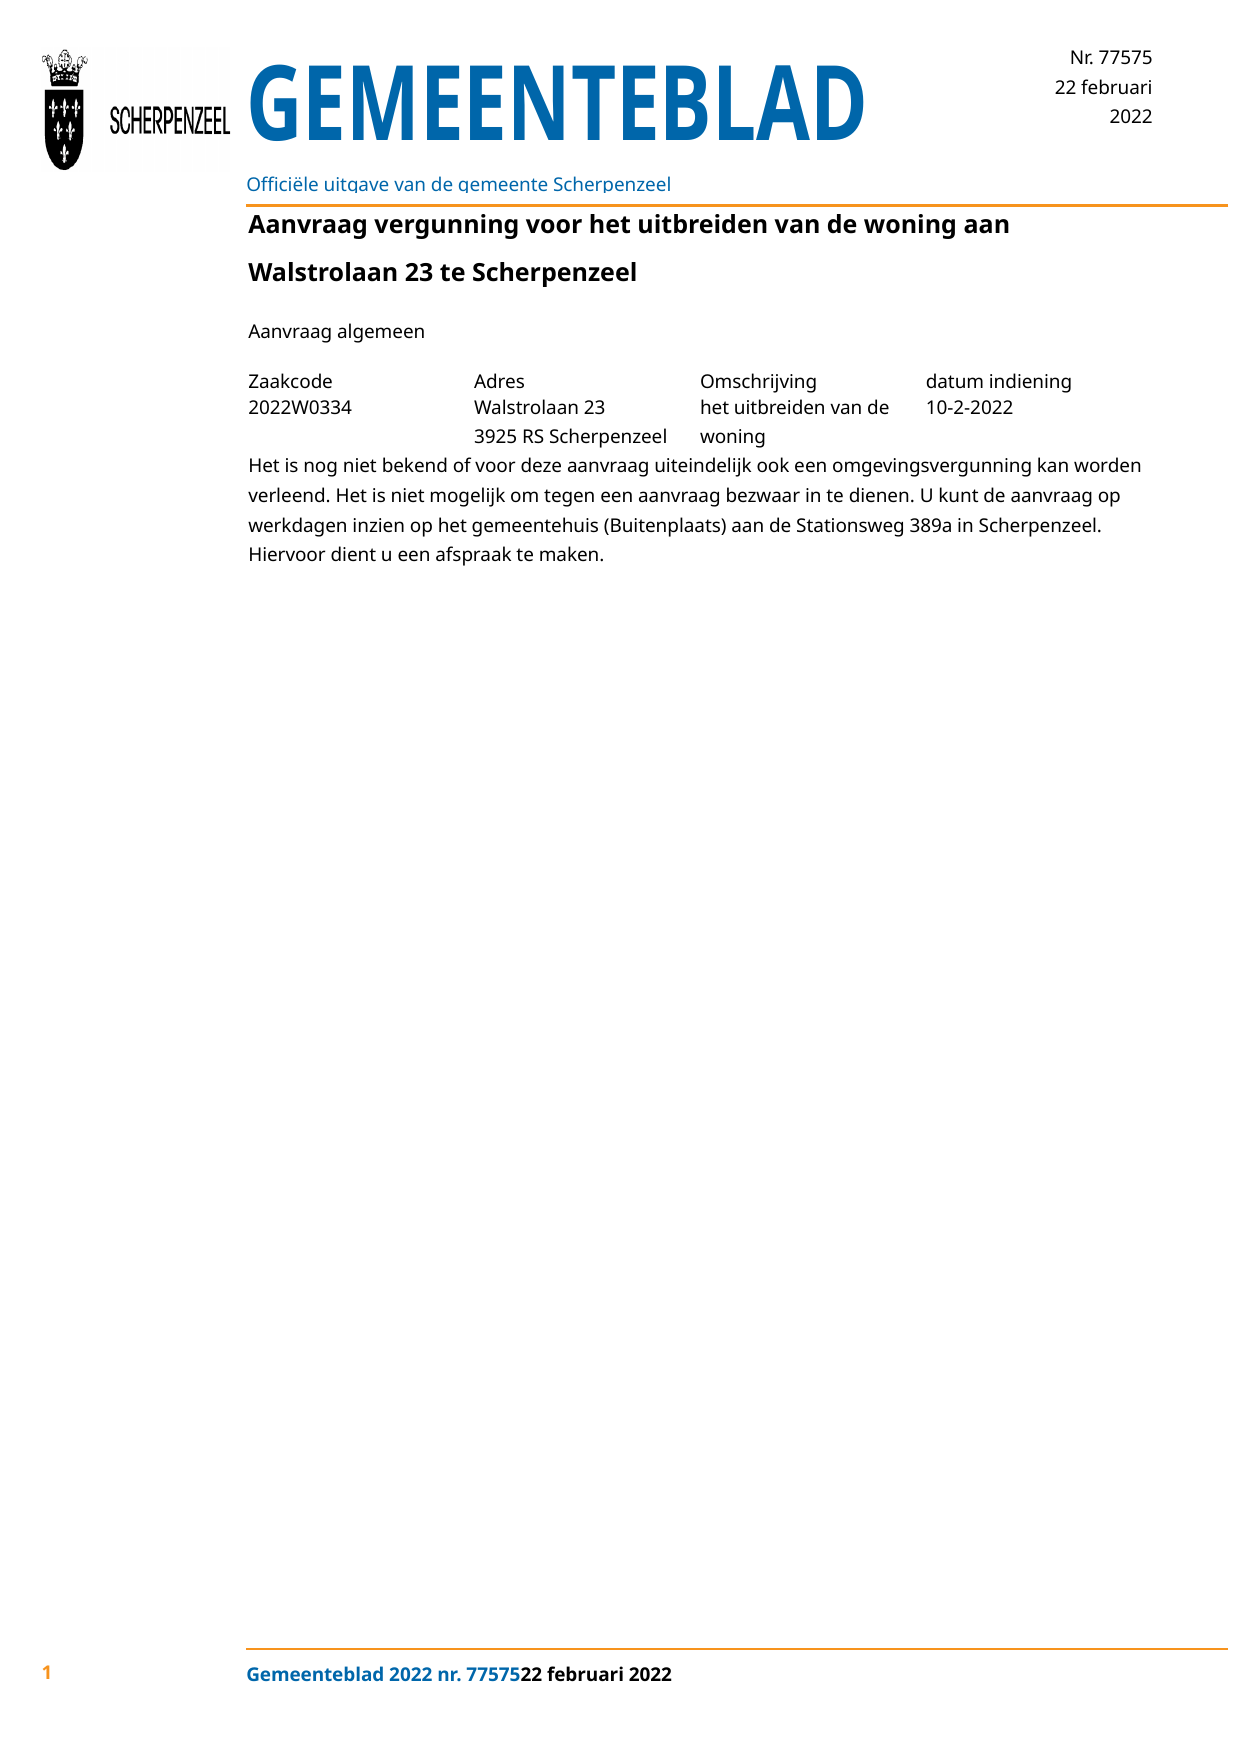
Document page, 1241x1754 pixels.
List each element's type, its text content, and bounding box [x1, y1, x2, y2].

table_header Omschrijving [700, 369, 926, 394]
table_cell Walstrolaan 23 3925 RS Scherpenzeel [474, 394, 700, 449]
table_header Zaakcode [248, 369, 474, 394]
picture [41, 47, 231, 172]
text Aanvraag algemeen [248, 318, 1152, 344]
table_cell 10-2-2022 [926, 394, 1152, 449]
text Aanvraag vergunning voor het uitbreiden van de woning aan Walstrolaan 23 te Scherpenzeel [248, 207, 1152, 288]
table_cell 2022W0334 [248, 394, 474, 449]
table_header Adres [474, 369, 700, 394]
text Het is nog niet bekend of voor deze aanvraag uiteindelijk ook een omgevingsvergunning kan worden verleend. Het is niet mogelijk om tegen een aanvraag bezwaar in te dienen. U kunt de aanvraag op werkdagen inzien op het gemeentehuis (Buitenplaats) aan de Stationsweg 389a in Scherpenzeel. Hiervoor dient u een afspraak te maken. [248, 453, 1152, 567]
table_header datum indiening [926, 369, 1152, 394]
table_cell het uitbreiden van de woning [700, 394, 926, 449]
